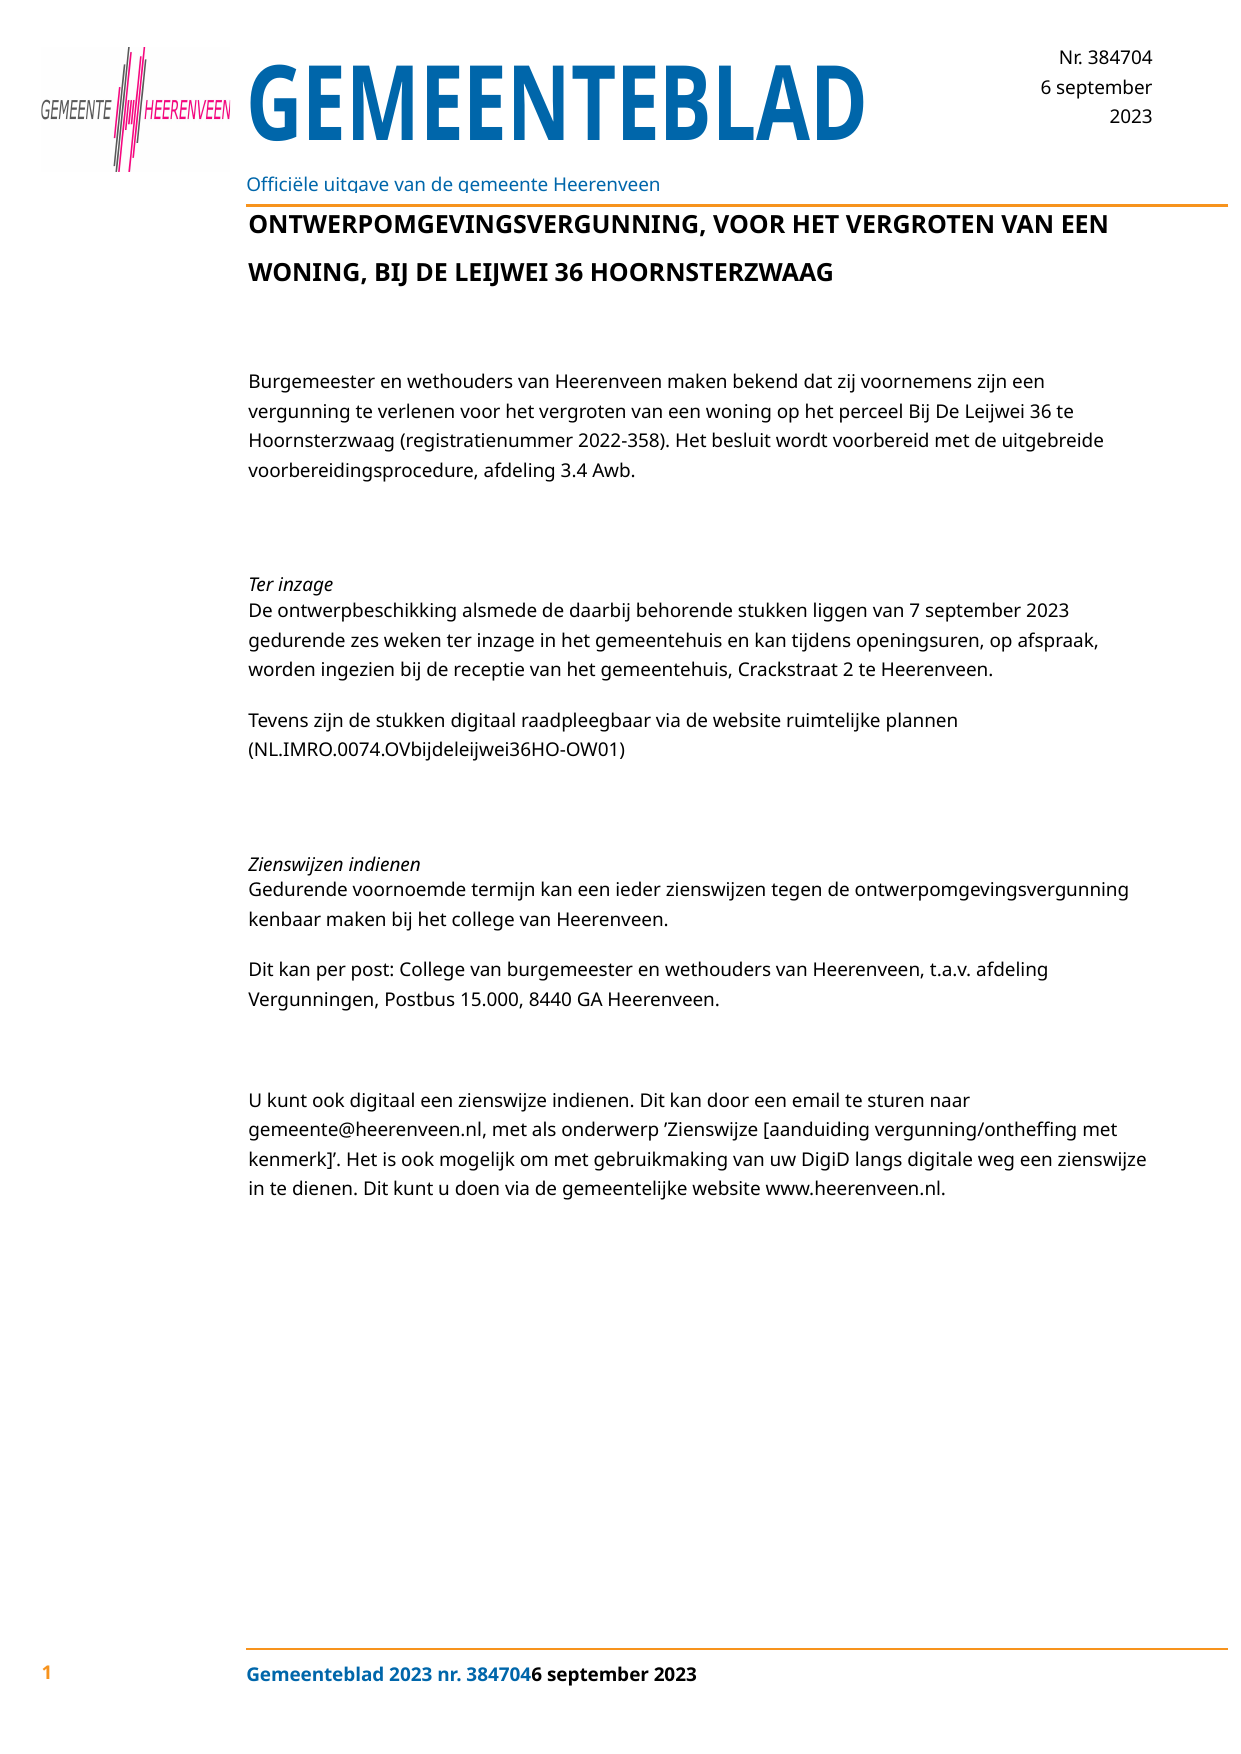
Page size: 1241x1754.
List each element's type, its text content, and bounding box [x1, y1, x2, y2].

text Gedurende voornoemde termijn kan een ieder zienswijzen tegen de ontwerpomgevingsvergunning kenbaar maken bij het college van Heerenveen. [248, 876, 1152, 932]
text Burgemeester en wethouders van Heerenveen maken bekend dat zij voornemens zijn een vergunning te verlenen voor het vergroten van een woning op het perceel Bij De Leijwei 36 te Hoornsterzwaag (registratienummer 2022-358). Het besluit wordt voorbereid met de uitgebreide voorbereidingsprocedure, afdeling 3.4 Awb. [248, 368, 1152, 483]
text De ontwerpbeschikking alsmede de daarbij behorende stukken liggen van 7 september 2023 gedurende zes weken ter inzage in het gemeentehuis en kan tijdens openingsuren, op afspraak, worden ingezien bij de receptie van het gemeentehuis, Crackstraat 2 te Heerenveen. [248, 597, 1152, 682]
text ONTWERPOMGEVINGSVERGUNNING, VOOR HET VERGROTEN VAN EEN WONING, BIJ DE LEIJWEI 36 HOORNSTERZWAAG [248, 207, 1152, 288]
text Dit kan per post: College van burgemeester en wethouders van Heerenveen, t.a.v. afdeling Vergunningen, Postbus 15.000, 8440 GA Heerenveen. [248, 956, 1152, 1012]
picture [41, 47, 231, 172]
text Zienswijzen indienen [248, 851, 1152, 876]
text U kunt ook digitaal een zienswijze indienen. Dit kan door een email te sturen naar gemeente@heerenveen.nl, met als onderwerp ’Zienswijze [aanduiding vergunning/ontheffing met kenmerk]’. Het is ook mogelijk om met gebruikmaking van uw DigiD langs digitale weg een zienswijze in te dienen. Dit kunt u doen via de gemeentelijke website www.heerenveen.nl. [248, 1087, 1152, 1201]
text Tevens zijn de stukken digitaal raadpleegbaar via de website ruimtelijke plannen (NL.IMRO.0074.OVbijdeleijwei36HO-OW01) [248, 707, 1152, 762]
text Ter inzage [248, 571, 1152, 597]
